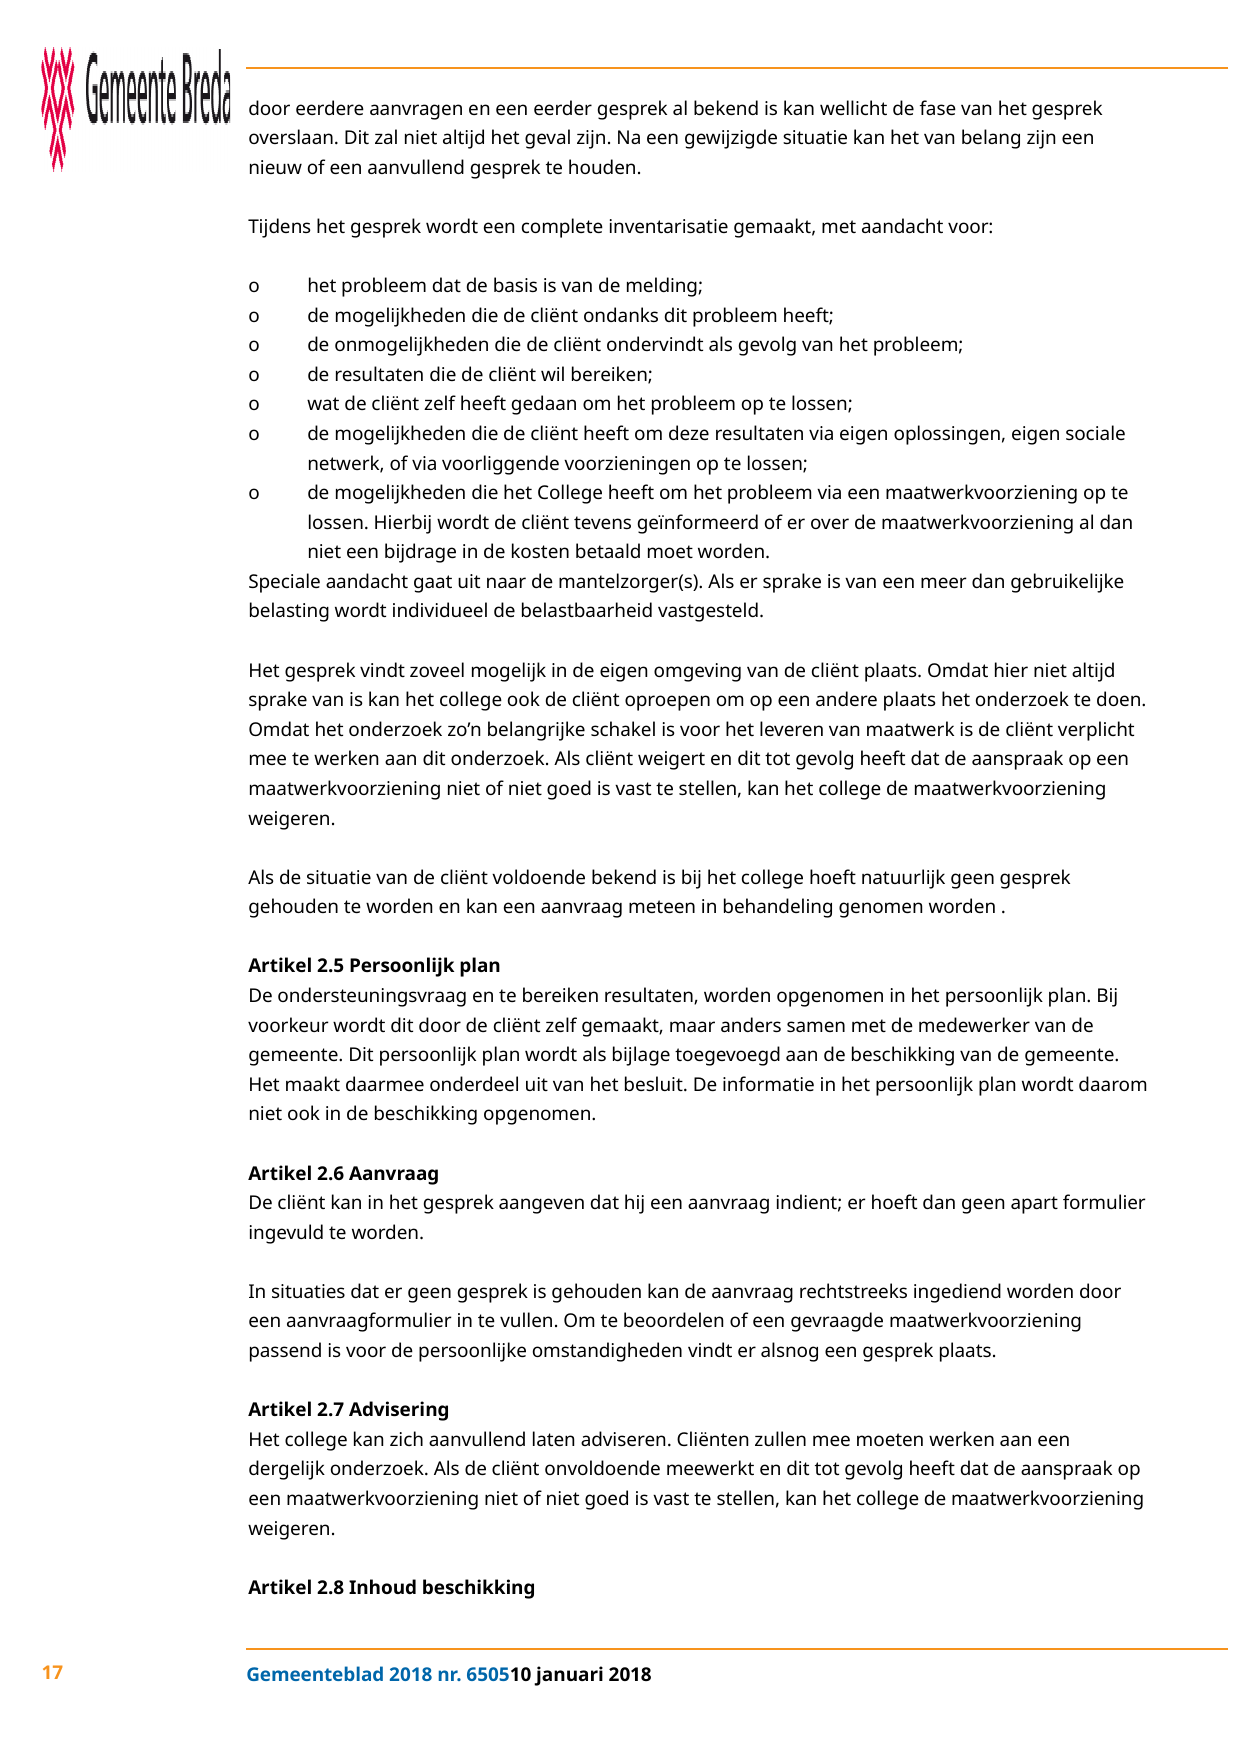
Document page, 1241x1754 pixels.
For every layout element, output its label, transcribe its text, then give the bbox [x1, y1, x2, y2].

text door eerdere aanvragen en een eerder gesprek al bekend is kan wellicht de fase van het gesprek overslaan. Dit zal niet altijd het geval zijn. Na een gewijzigde situatie kan het van belang zijn een nieuw of een aanvullend gesprek te houden. [248, 95, 1152, 180]
text Artikel 2.6 Aanvraag [248, 1160, 1152, 1186]
text Als de situatie van de cliënt voldoende bekend is bij het college hoeft natuurlijk geen gesprek gehouden te worden en kan een aanvraag meteen in behandeling genomen worden . [248, 864, 1152, 919]
text Artikel 2.7 Advisering [248, 1396, 1152, 1422]
text De cliënt kan in het gesprek aangeven dat hij een aanvraag indient; er hoeft dan geen apart formulier ingevuld te worden. [248, 1189, 1152, 1245]
text Speciale aandacht gaat uit naar de mantelzorger(s). Als er sprake is van een meer dan gebruikelijke belasting wordt individueel de belastbaarheid vastgesteld. [248, 568, 1152, 623]
text Het gesprek vindt zoveel mogelijk in de eigen omgeving van de cliënt plaats. Omdat hier niet altijd sprake van is kan het college ook de cliënt oproepen om op een andere plaats het onderzoek te doen. Omdat het onderzoek zo’n belangrijke schakel is voor het leveren van maatwerk is de cliënt verplicht mee te werken aan dit onderzoek. Als cliënt weigert en dit tot gevolg heeft dat de aanspraak op een maatwerkvoorziening niet of niet goed is vast te stellen, kan het college de maatwerkvoorziening weigeren. [248, 657, 1152, 831]
list wat de cliënt zelf heeft gedaan om het probleem op te lossen; [248, 391, 1152, 416]
picture [41, 47, 231, 172]
text Het college kan zich aanvullend laten adviseren. Cliënten zullen mee moeten werken aan een dergelijk onderzoek. Als de cliënt onvoldoende meewerkt en dit tot gevolg heeft dat de aanspraak op een maatwerkvoorziening niet of niet goed is vast te stellen, kan het college de maatwerkvoorziening weigeren. [248, 1426, 1152, 1541]
list de onmogelijkheden die de cliënt ondervindt als gevolg van het probleem; [248, 331, 1152, 357]
text De ondersteuningsvraag en te bereiken resultaten, worden opgenomen in het persoonlijk plan. Bij voorkeur wordt dit door de cliënt zelf gemaakt, maar anders samen met de medewerker van de gemeente. Dit persoonlijk plan wordt als bijlage toegevoegd aan de beschikking van de gemeente. Het maakt daarmee onderdeel uit van het besluit. De informatie in het persoonlijk plan wordt daarom niet ook in de beschikking opgenomen. [248, 982, 1152, 1126]
text In situaties dat er geen gesprek is gehouden kan de aanvraag rechtstreeks ingediend worden door een aanvraagformulier in te vullen. Om te beoordelen of een gevraagde maatwerkvoorziening passend is voor de persoonlijke omstandigheden vindt er alsnog een gesprek plaats. [248, 1278, 1152, 1363]
list het probleem dat de basis is van de melding; [248, 272, 1152, 298]
list de mogelijkheden die de cliënt heeft om deze resultaten via eigen oplossingen, eigen sociale netwerk, of via voorliggende voorzieningen op te lossen; [248, 420, 1152, 476]
list de mogelijkheden die de cliënt ondanks dit probleem heeft; [248, 302, 1152, 328]
text Tijdens het gesprek wordt een complete inventarisatie gemaakt, met aandacht voor: [248, 213, 1152, 239]
text Artikel 2.8 Inhoud beschikking [248, 1574, 1152, 1600]
list de resultaten die de cliënt wil bereiken; [248, 361, 1152, 387]
list de mogelijkheden die het College heeft om het probleem via een maatwerkvoorziening op te lossen. Hierbij wordt de cliënt tevens geïnformeerd of er over de maatwerkvoorziening al dan niet een bijdrage in de kosten betaald moet worden. [248, 479, 1152, 564]
text Artikel 2.5 Persoonlijk plan [248, 953, 1152, 978]
